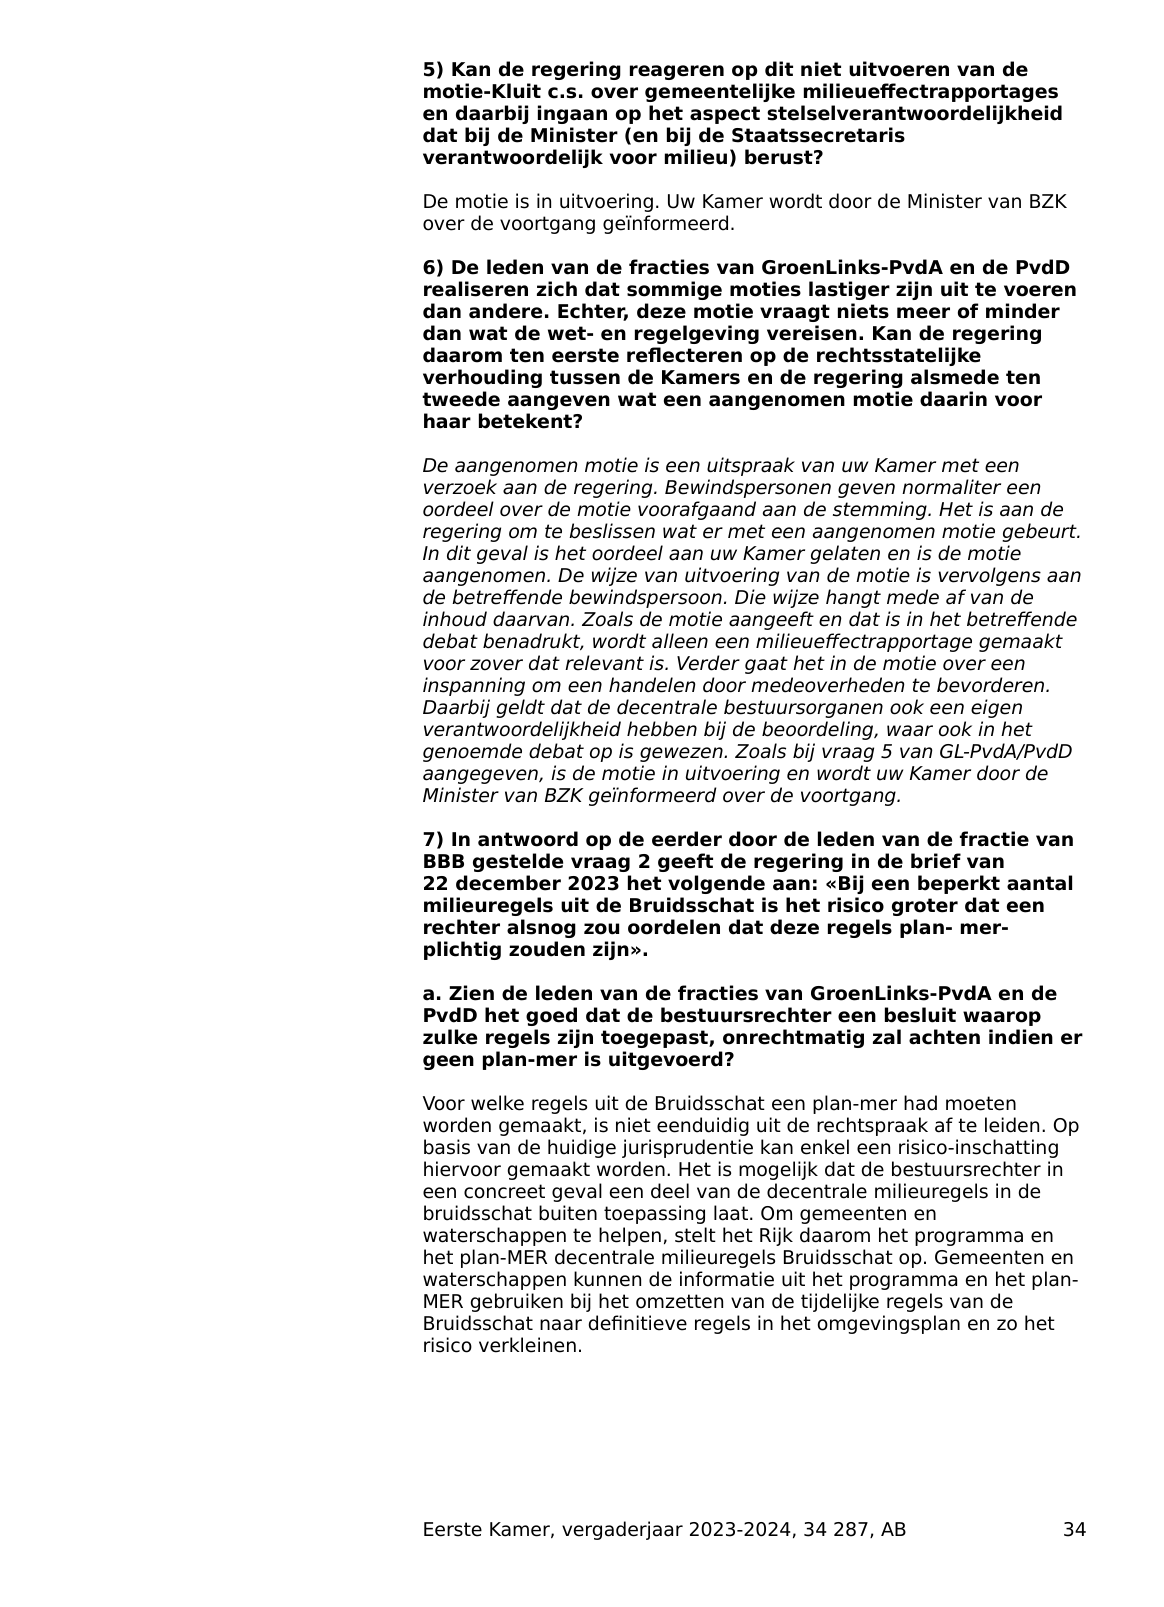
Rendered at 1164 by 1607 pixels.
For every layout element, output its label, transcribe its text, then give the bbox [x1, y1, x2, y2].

text De motie is in uitvoering. Uw Kamer wordt door de Minister van BZK over de voortgang geïnformeerd. [422, 191, 1087, 235]
subtitle 5) Kan de regering reageren op dit niet uitvoeren van de motie-Kluit c.s. over gemeentelijke milieueffectrapportages en daarbij ingaan op het aspect stelselverantwoordelijkheid dat bij de Minister (en bij de Staatssecretaris verantwoordelijk voor milieu) berust? [422, 59, 1087, 169]
subtitle 6) De leden van de fracties van GroenLinks-PvdA en de PvdD realiseren zich dat sommige moties lastiger zijn uit te voeren dan andere. Echter, deze motie vraagt niets meer of minder dan wat de wet- en regelgeving vereisen. Kan de regering daarom ten eerste reflecteren op de rechtsstatelijke verhouding tussen de Kamers en de regering alsmede ten tweede aangeven wat een aangenomen motie daarin voor haar betekent? [422, 257, 1087, 433]
subtitle 7) In antwoord op de eerder door de leden van de fractie van BBB gestelde vraag 2 geeft de regering in de brief van 22 december 2023 het volgende aan: «Bij een beperkt aantal milieuregels uit de Bruidsschat is het risico groter dat een rechter alsnog zou oordelen dat deze regels plan- mer-plichtig zouden zijn». [422, 829, 1087, 961]
subtitle a. Zien de leden van de fracties van GroenLinks-PvdA en de PvdD het goed dat de bestuursrechter een besluit waarop zulke regels zijn toegepast, onrechtmatig zal achten indien er geen plan-mer is uitgevoerd? [422, 983, 1087, 1071]
text De aangenomen motie is een uitspraak van uw Kamer met een verzoek aan de regering. Bewindspersonen geven normaliter een oordeel over de motie voorafgaand aan de stemming. Het is aan de regering om te beslissen wat er met een aangenomen motie gebeurt. In dit geval is het oordeel aan uw Kamer gelaten en is de motie aangenomen. De wijze van uitvoering van de motie is vervolgens aan de betreffende bewindspersoon. Die wijze hangt mede af van de inhoud daarvan. Zoals de motie aangeeft en dat is in het betreffende debat benadrukt, wordt alleen een milieueffectrapportage gemaakt voor zover dat relevant is. Verder gaat het in de motie over een inspanning om een handelen door medeoverheden te bevorderen. Daarbij geldt dat de decentrale bestuursorganen ook een eigen verantwoordelijkheid hebben bij de beoordeling, waar ook in het genoemde debat op is gewezen. Zoals bij vraag 5 van GL-PvdA/PvdD aangegeven, is de motie in uitvoering en wordt uw Kamer door de Minister van BZK geïnformeerd over de voortgang. [422, 455, 1087, 807]
text Voor welke regels uit de Bruidsschat een plan-mer had moeten worden gemaakt, is niet eenduidig uit de rechtspraak af te leiden. Op basis van de huidige jurisprudentie kan enkel een risico-inschatting hiervoor gemaakt worden. Het is mogelijk dat de bestuursrechter in een concreet geval een deel van de decentrale milieuregels in de bruidsschat buiten toepassing laat. Om gemeenten en waterschappen te helpen, stelt het Rijk daarom het programma en het plan-MER decentrale milieuregels Bruidsschat op. Gemeenten en waterschappen kunnen de informatie uit het programma en het plan-MER gebruiken bij het omzetten van de tijdelijke regels van de Bruidsschat naar definitieve regels in het omgevingsplan en zo het risico verkleinen. [422, 1093, 1087, 1357]
